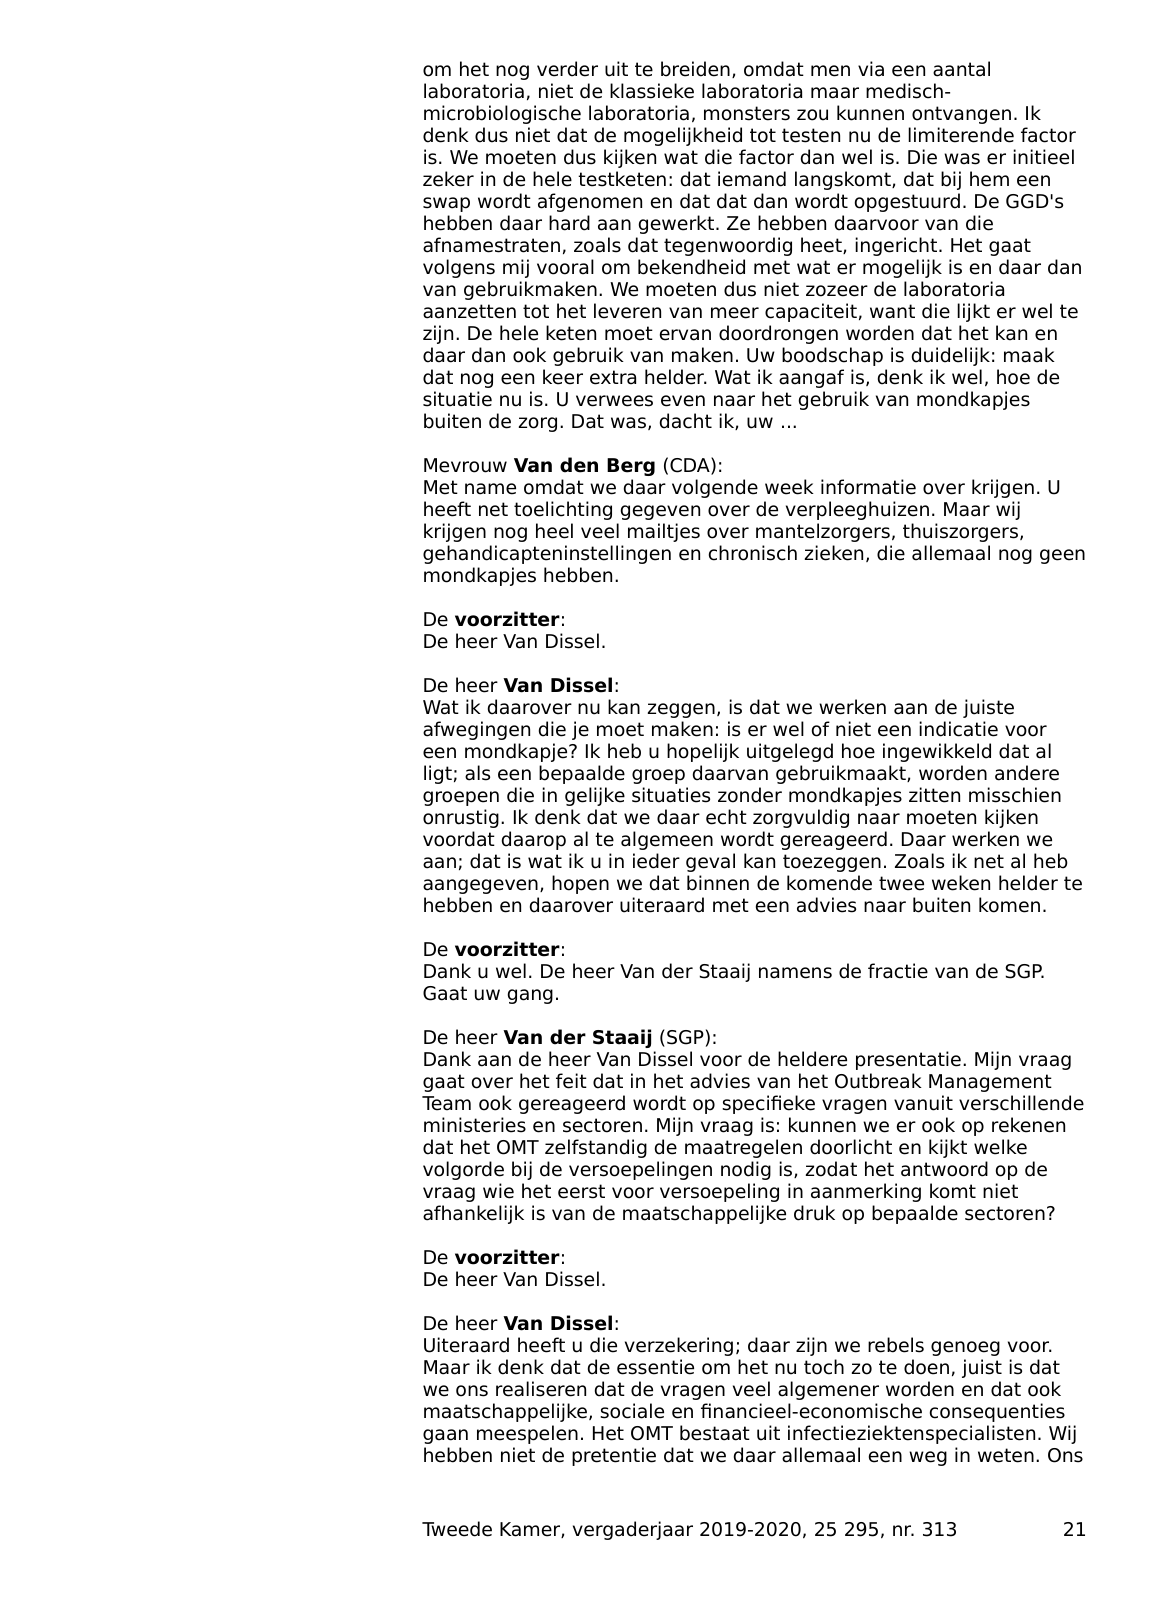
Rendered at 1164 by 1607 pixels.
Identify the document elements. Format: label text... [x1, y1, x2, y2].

text Wat ik daarover nu kan zeggen, is dat we werken aan de juiste afwegingen die je moet maken: is er wel of niet een indicatie voor een mondkapje? Ik heb u hopelijk uitgelegd hoe ingewikkeld dat al ligt; als een bepaalde groep daarvan gebruikmaakt, worden andere groepen die in gelijke situaties zonder mondkapjes zitten misschien onrustig. Ik denk dat we daar echt zorgvuldig naar moeten kijken voordat daarop al te algemeen wordt gereageerd. Daar werken we aan; dat is wat ik u in ieder geval kan toezeggen. Zoals ik net al heb aangegeven, hopen we dat binnen de komende twee weken helder te hebben en daarover uiteraard met een advies naar buiten komen. [422, 697, 1087, 917]
text Mevrouw Van den Berg (CDA): [422, 455, 1087, 477]
text De voorzitter: [422, 609, 1087, 631]
text De heer Van Dissel: [422, 675, 1087, 697]
text De heer Van Dissel. [422, 631, 1087, 653]
text De voorzitter: [422, 1247, 1087, 1269]
text Met name omdat we daar volgende week informatie over krijgen. U heeft net toelichting gegeven over de verpleeghuizen. Maar wij krijgen nog heel veel mailtjes over mantelzorgers, thuiszorgers, gehandicapteninstellingen en chronisch zieken, die allemaal nog geen mondkapjes hebben. [422, 477, 1087, 587]
text De heer Van Dissel: [422, 1313, 1087, 1335]
text om het nog verder uit te breiden, omdat men via een aantal laboratoria, niet de klassieke laboratoria maar medisch-microbiologische laboratoria, monsters zou kunnen ontvangen. Ik denk dus niet dat de mogelijkheid tot testen nu de limiterende factor is. We moeten dus kijken wat die factor dan wel is. Die was er initieel zeker in de hele testketen: dat iemand langskomt, dat bij hem een swap wordt afgenomen en dat dat dan wordt opgestuurd. De GGD's hebben daar hard aan gewerkt. Ze hebben daarvoor van die afnamestraten, zoals dat tegenwoordig heet, ingericht. Het gaat volgens mij vooral om bekendheid met wat er mogelijk is en daar dan van gebruikmaken. We moeten dus niet zozeer de laboratoria aanzetten tot het leveren van meer capaciteit, want die lijkt er wel te zijn. De hele keten moet ervan doordrongen worden dat het kan en daar dan ook gebruik van maken. Uw boodschap is duidelijk: maak dat nog een keer extra helder. Wat ik aangaf is, denk ik wel, hoe de situatie nu is. U verwees even naar het gebruik van mondkapjes buiten de zorg. Dat was, dacht ik, uw ... [422, 59, 1087, 433]
text De voorzitter: [422, 939, 1087, 961]
text Uiteraard heeft u die verzekering; daar zijn we rebels genoeg voor. Maar ik denk dat de essentie om het nu toch zo te doen, juist is dat we ons realiseren dat de vragen veel algemener worden en dat ook maatschappelijke, sociale en financieel-economische consequenties gaan meespelen. Het OMT bestaat uit infectieziektenspecialisten. Wij hebben niet de pretentie dat we daar allemaal een weg in weten. Ons [422, 1335, 1087, 1467]
text Dank u wel. De heer Van der Staaij namens de fractie van de SGP. Gaat uw gang. [422, 961, 1087, 1005]
text De heer Van Dissel. [422, 1269, 1087, 1291]
text Dank aan de heer Van Dissel voor de heldere presentatie. Mijn vraag gaat over het feit dat in het advies van het Outbreak Management Team ook gereageerd wordt op specifieke vragen vanuit verschillende ministeries en sectoren. Mijn vraag is: kunnen we er ook op rekenen dat het OMT zelfstandig de maatregelen doorlicht en kijkt welke volgorde bij de versoepelingen nodig is, zodat het antwoord op de vraag wie het eerst voor versoepeling in aanmerking komt niet afhankelijk is van de maatschappelijke druk op bepaalde sectoren? [422, 1049, 1087, 1225]
text De heer Van der Staaij (SGP): [422, 1027, 1087, 1049]
